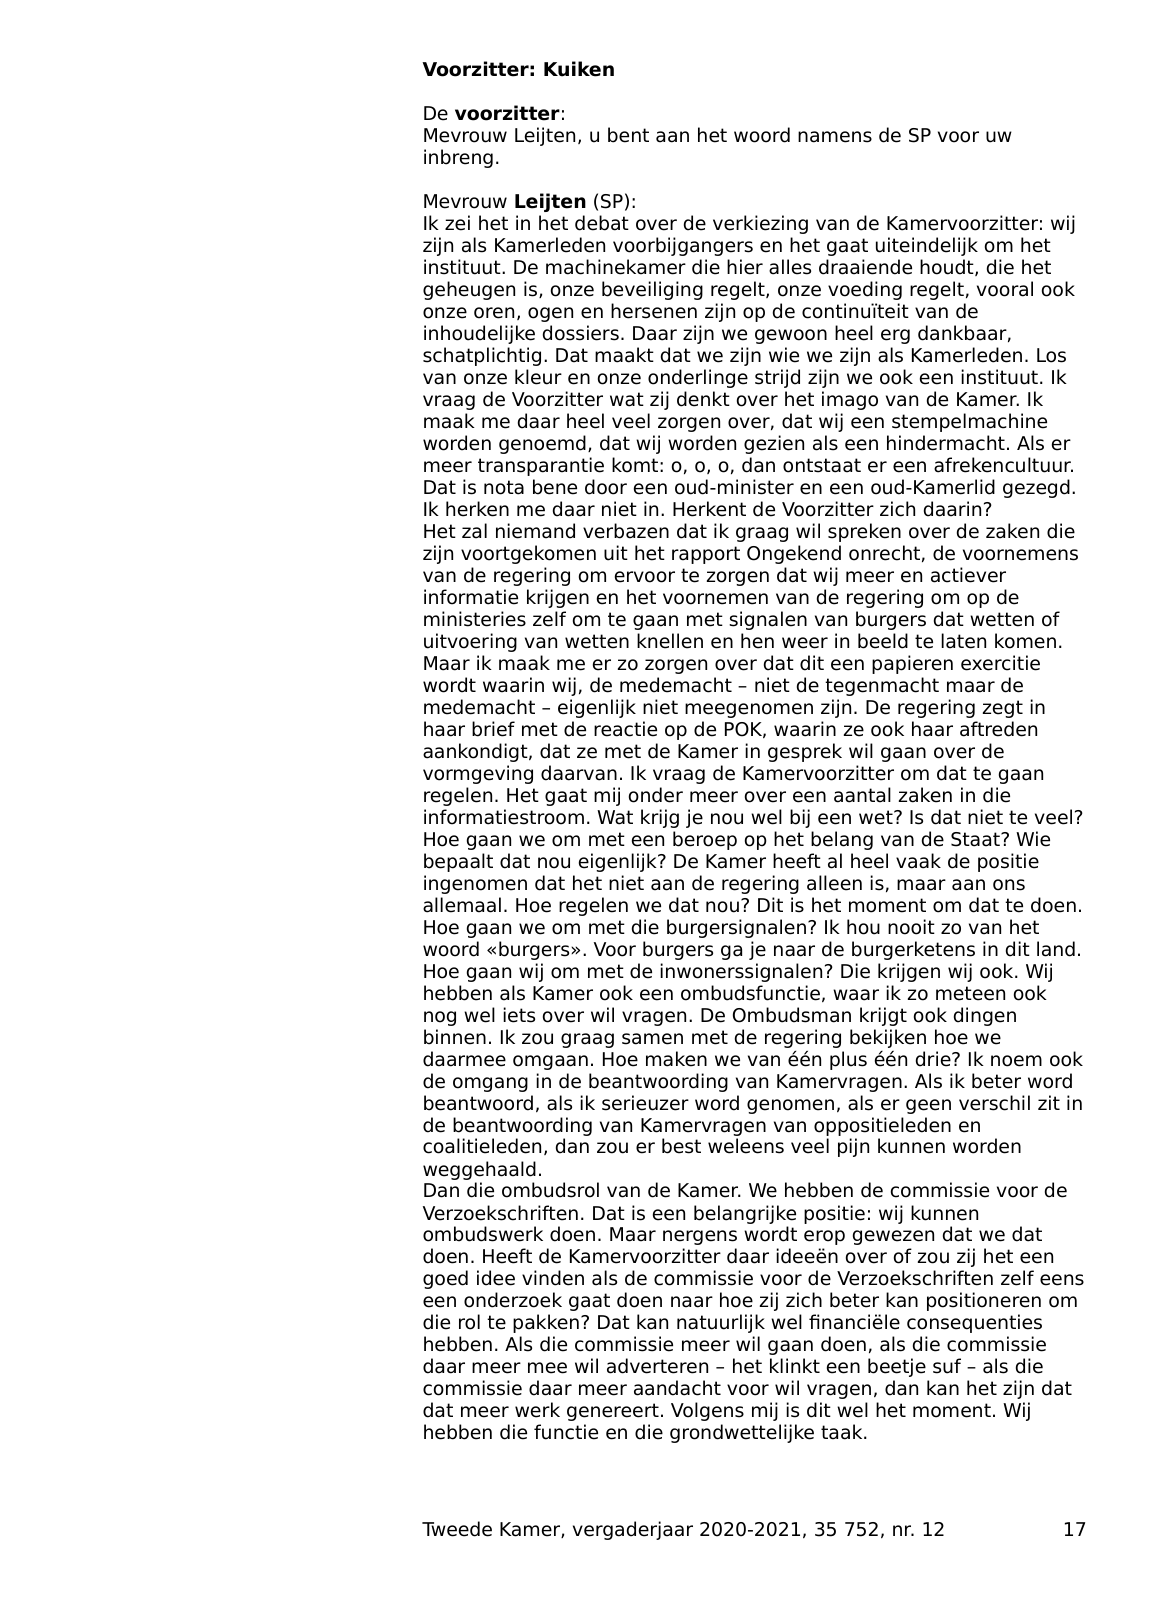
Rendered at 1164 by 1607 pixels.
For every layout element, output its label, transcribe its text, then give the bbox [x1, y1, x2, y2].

text Dan die ombudsrol van de Kamer. We hebben de commissie voor de Verzoekschriften. Dat is een belangrijke positie: wij kunnen ombudswerk doen. Maar nergens wordt erop gewezen dat we dat doen. Heeft de Kamervoorzitter daar ideeën over of zou zij het een goed idee vinden als de commissie voor de Verzoekschriften zelf eens een onderzoek gaat doen naar hoe zij zich beter kan positioneren om die rol te pakken? Dat kan natuurlijk wel financiële consequenties hebben. Als die commissie meer wil gaan doen, als die commissie daar meer mee wil adverteren – het klinkt een beetje suf – als die commissie daar meer aandacht voor wil vragen, dan kan het zijn dat dat meer werk genereert. Volgens mij is dit wel het moment. Wij hebben die functie en die grondwettelijke taak. [422, 1180, 1087, 1444]
text Het zal niemand verbazen dat ik graag wil spreken over de zaken die zijn voortgekomen uit het rapport Ongekend onrecht, de voornemens van de regering om ervoor te zorgen dat wij meer en actiever informatie krijgen en het voornemen van de regering om op de ministeries zelf om te gaan met signalen van burgers dat wetten of uitvoering van wetten knellen en hen weer in beeld te laten komen. Maar ik maak me er zo zorgen over dat dit een papieren exercitie wordt waarin wij, de medemacht – niet de tegenmacht maar de medemacht – eigenlijk niet meegenomen zijn. De regering zegt in haar brief met de reactie op de POK, waarin ze ook haar aftreden aankondigt, dat ze met de Kamer in gesprek wil gaan over de vormgeving daarvan. Ik vraag de Kamervoorzitter om dat te gaan regelen. Het gaat mij onder meer over een aantal zaken in die informatiestroom. Wat krijg je nou wel bij een wet? Is dat niet te veel? Hoe gaan we om met een beroep op het belang van de Staat? Wie bepaalt dat nou eigenlijk? De Kamer heeft al heel vaak de positie ingenomen dat het niet aan de regering alleen is, maar aan ons allemaal. Hoe regelen we dat nou? Dit is het moment om dat te doen. Hoe gaan we om met die burgersignalen? Ik hou nooit zo van het woord «burgers». Voor burgers ga je naar de burgerketens in dit land. Hoe gaan wij om met de inwonerssignalen? Die krijgen wij ook. Wij hebben als Kamer ook een ombudsfunctie, waar ik zo meteen ook nog wel iets over wil vragen. De Ombudsman krijgt ook dingen binnen. Ik zou graag samen met de regering bekijken hoe we daarmee omgaan. Hoe maken we van één plus één drie? Ik noem ook de omgang in de beantwoording van Kamervragen. Als ik beter word beantwoord, als ik serieuzer word genomen, als er geen verschil zit in de beantwoording van Kamervragen van oppositieleden en coalitieleden, dan zou er best weleens veel pijn kunnen worden weggehaald. [422, 521, 1087, 1180]
subtitle Voorzitter: Kuiken [422, 59, 1087, 81]
text De voorzitter: [422, 103, 1087, 125]
text Mevrouw Leijten, u bent aan het woord namens de SP voor uw inbreng. [422, 125, 1087, 169]
text Mevrouw Leijten (SP): [422, 191, 1087, 213]
text Ik zei het in het debat over de verkiezing van de Kamervoorzitter: wij zijn als Kamerleden voorbijgangers en het gaat uiteindelijk om het instituut. De machinekamer die hier alles draaiende houdt, die het geheugen is, onze beveiliging regelt, onze voeding regelt, vooral ook onze oren, ogen en hersenen zijn op de continuïteit van de inhoudelijke dossiers. Daar zijn we gewoon heel erg dankbaar, schatplichtig. Dat maakt dat we zijn wie we zijn als Kamerleden. Los van onze kleur en onze onderlinge strijd zijn we ook een instituut. Ik vraag de Voorzitter wat zij denkt over het imago van de Kamer. Ik maak me daar heel veel zorgen over, dat wij een stempelmachine worden genoemd, dat wij worden gezien als een hindermacht. Als er meer transparantie komt: o, o, o, dan ontstaat er een afrekencultuur. Dat is nota bene door een oud-minister en een oud-Kamerlid gezegd. Ik herken me daar niet in. Herkent de Voorzitter zich daarin? [422, 213, 1087, 521]
